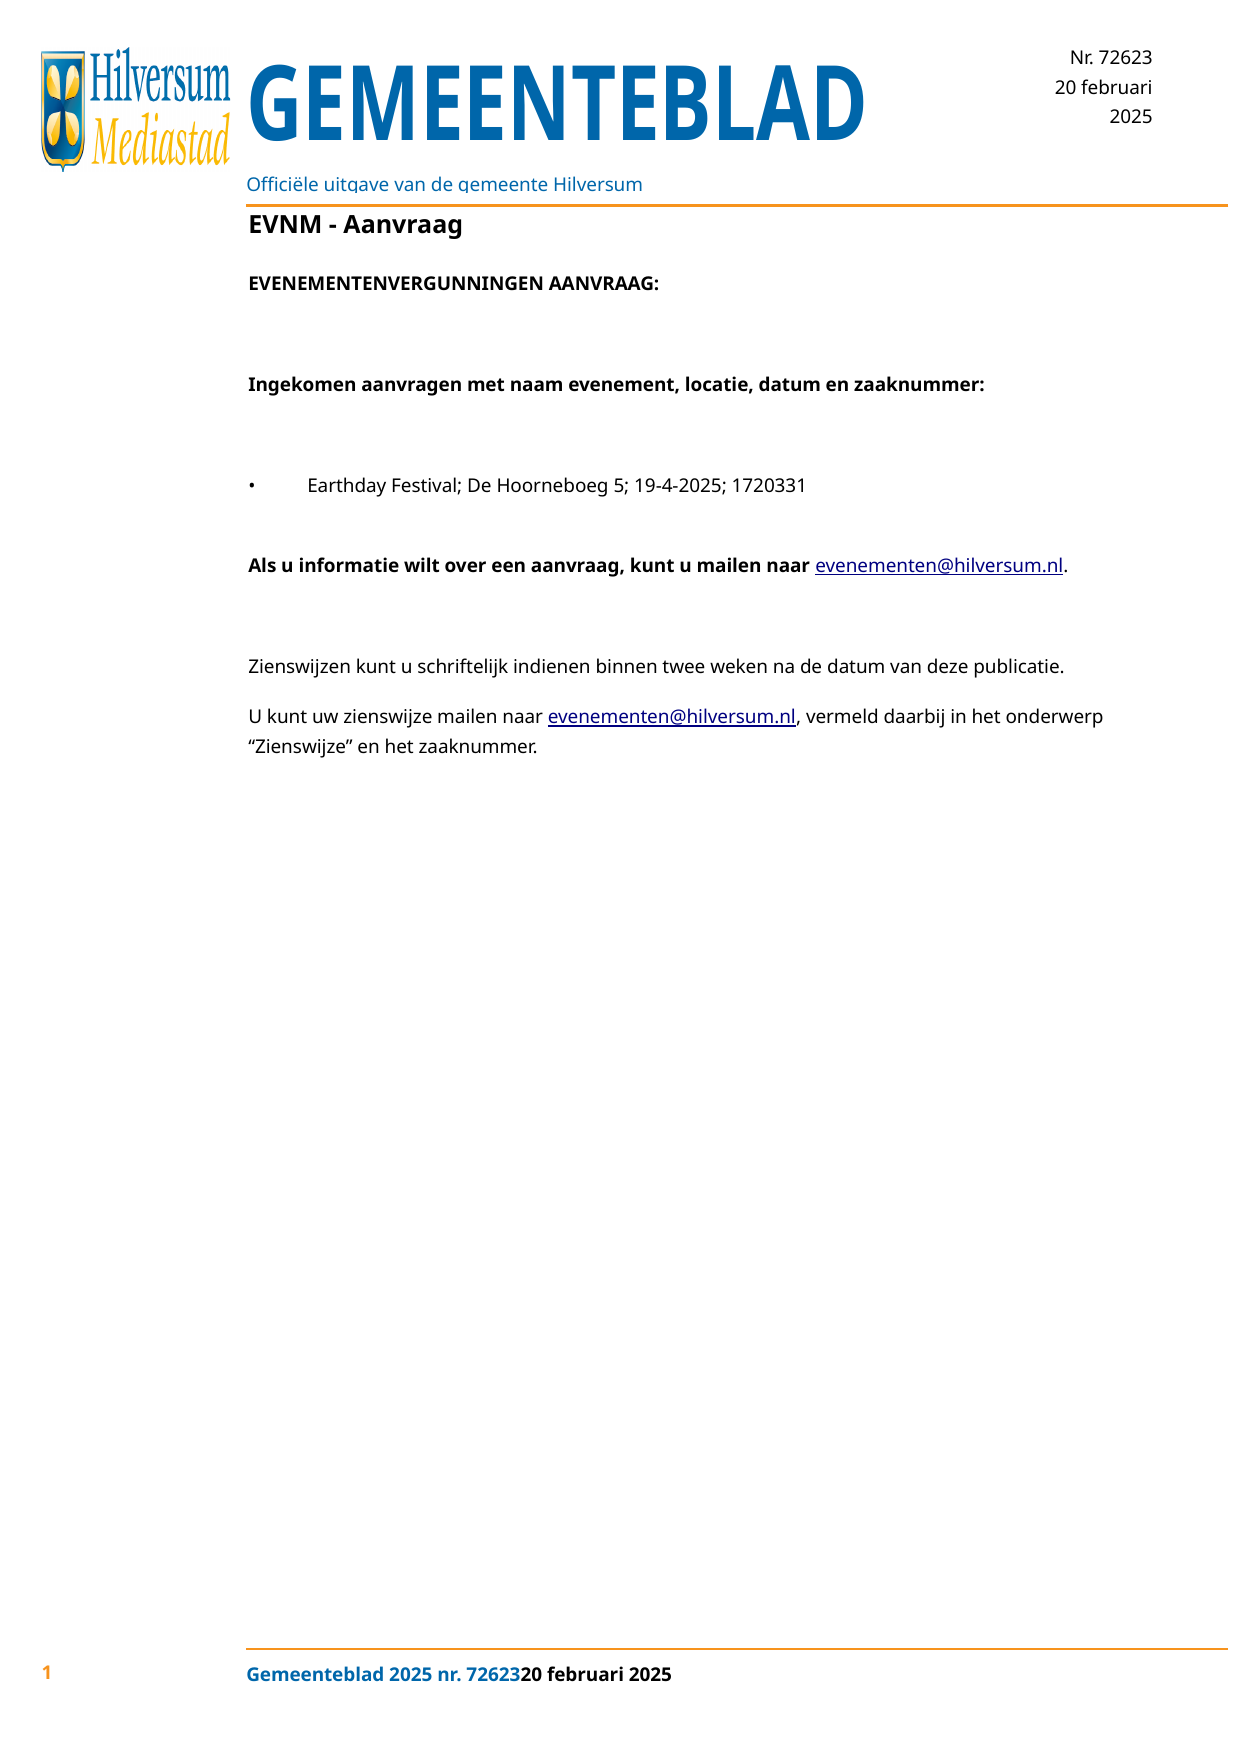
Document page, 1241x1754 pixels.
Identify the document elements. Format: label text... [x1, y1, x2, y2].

text Als u informatie wilt over een aanvraag, kunt u mailen naar evenementen@hilversum.nl. [248, 552, 1152, 578]
text Zienswijzen kunt u schriftelijk indienen binnen twee weken na de datum van deze publicatie. [248, 653, 1152, 678]
text EVNM - Aanvraag [248, 207, 1152, 241]
list Earthday Festival; De Hoorneboeg 5; 19-4-2025; 1720331 [248, 472, 1152, 498]
text EVENEMENTENVERGUNNINGEN AANVRAAG: [248, 270, 1152, 296]
text U kunt uw zienswijze mailen naar evenementen@hilversum.nl, vermeld daarbij in het onderwerp “Zienswijze” en het zaaknummer. [248, 703, 1152, 758]
text Ingekomen aanvragen met naam evenement, locatie, datum en zaaknummer: [248, 371, 1152, 397]
picture [41, 47, 231, 172]
